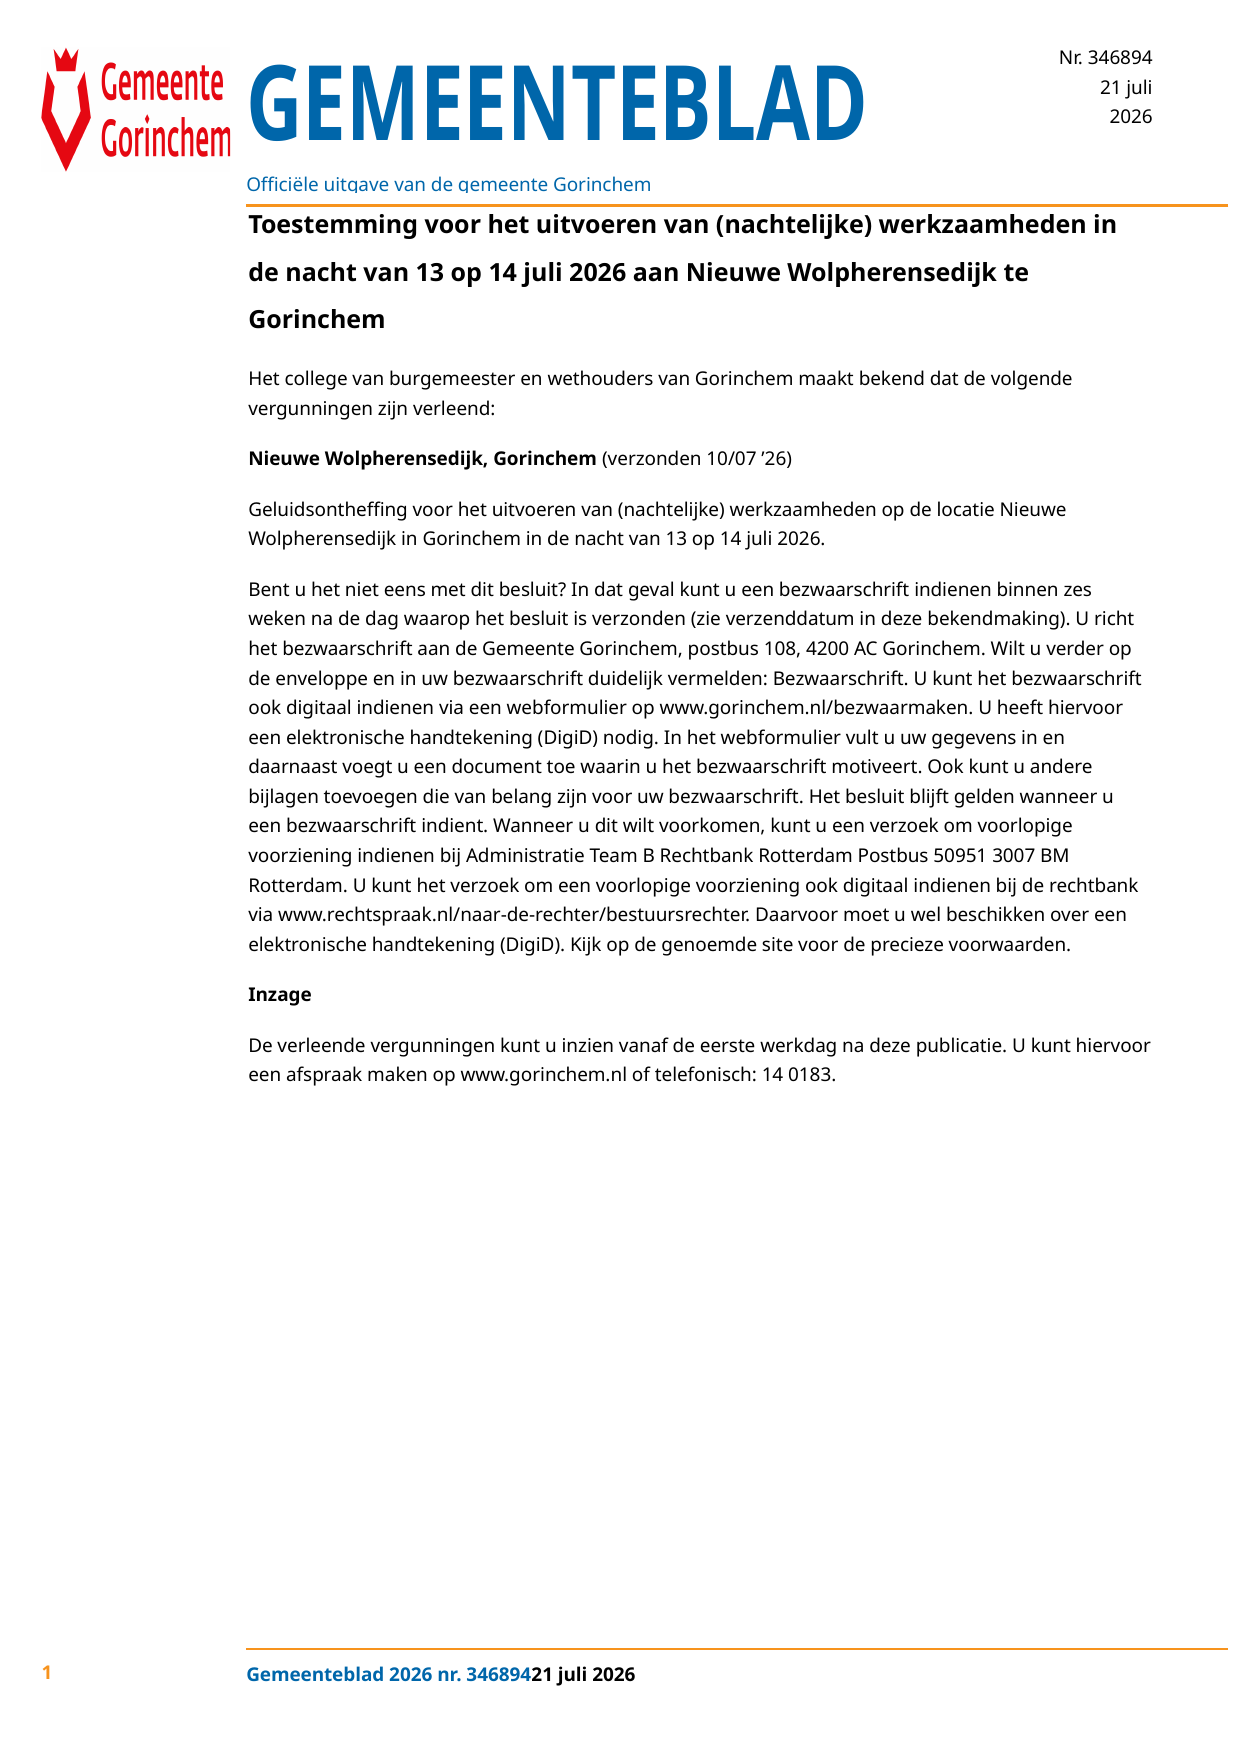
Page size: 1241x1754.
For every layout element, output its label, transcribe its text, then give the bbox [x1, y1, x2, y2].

text Inzage [248, 981, 1152, 1007]
text Toestemming voor het uitvoeren van (nachtelijke) werkzaamheden in de nacht van 13 op 14 juli 2026 aan Nieuwe Wolpherensedijk te Gorinchem [248, 207, 1152, 336]
text Nieuwe Wolpherensedijk, Gorinchem (verzonden 10/07 ’26) [248, 446, 1152, 471]
text Bent u het niet eens met dit besluit? In dat geval kunt u een bezwaarschrift indienen binnen zes weken na de dag waarop het besluit is verzonden (zie verzenddatum in deze bekendmaking). U richt het bezwaarschrift aan de Gemeente Gorinchem, postbus 108, 4200 AC Gorinchem. Wilt u verder op de enveloppe en in uw bezwaarschrift duidelijk vermelden: Bezwaarschrift. U kunt het bezwaarschrift ook digitaal indienen via een webformulier op www.gorinchem.nl/bezwaarmaken. U heeft hiervoor een elektronische handtekening (DigiD) nodig. In het webformulier vult u uw gegevens in en daarnaast voegt u een document toe waarin u het bezwaarschrift motiveert. Ook kunt u andere bijlagen toevoegen die van belang zijn voor uw bezwaarschrift. Het besluit blijft gelden wanneer u een bezwaarschrift indient. Wanneer u dit wilt voorkomen, kunt u een verzoek om voorlopige voorziening indienen bij Administratie Team B Rechtbank Rotterdam Postbus 50951 3007 BM Rotterdam. U kunt het verzoek om een voorlopige voorziening ook digitaal indienen bij de rechtbank via www.rechtspraak.nl/naar-de-rechter/bestuursrechter. Daarvoor moet u wel beschikken over een elektronische handtekening (DigiD). Kijk op de genoemde site voor de precieze voorwaarden. [248, 576, 1152, 957]
text Het college van burgemeester en wethouders van Gorinchem maakt bekend dat de volgende vergunningen zijn verleend: [248, 366, 1152, 421]
picture [41, 47, 231, 172]
text Geluidsontheffing voor het uitvoeren van (nachtelijke) werkzaamheden op de locatie Nieuwe Wolpherensedijk in Gorinchem in de nacht van 13 op 14 juli 2026. [248, 496, 1152, 551]
text De verleende vergunningen kunt u inzien vanaf de eerste werkdag na deze publicatie. U kunt hiervoor een afspraak maken op www.gorinchem.nl of telefonisch: 14 0183. [248, 1032, 1152, 1087]
